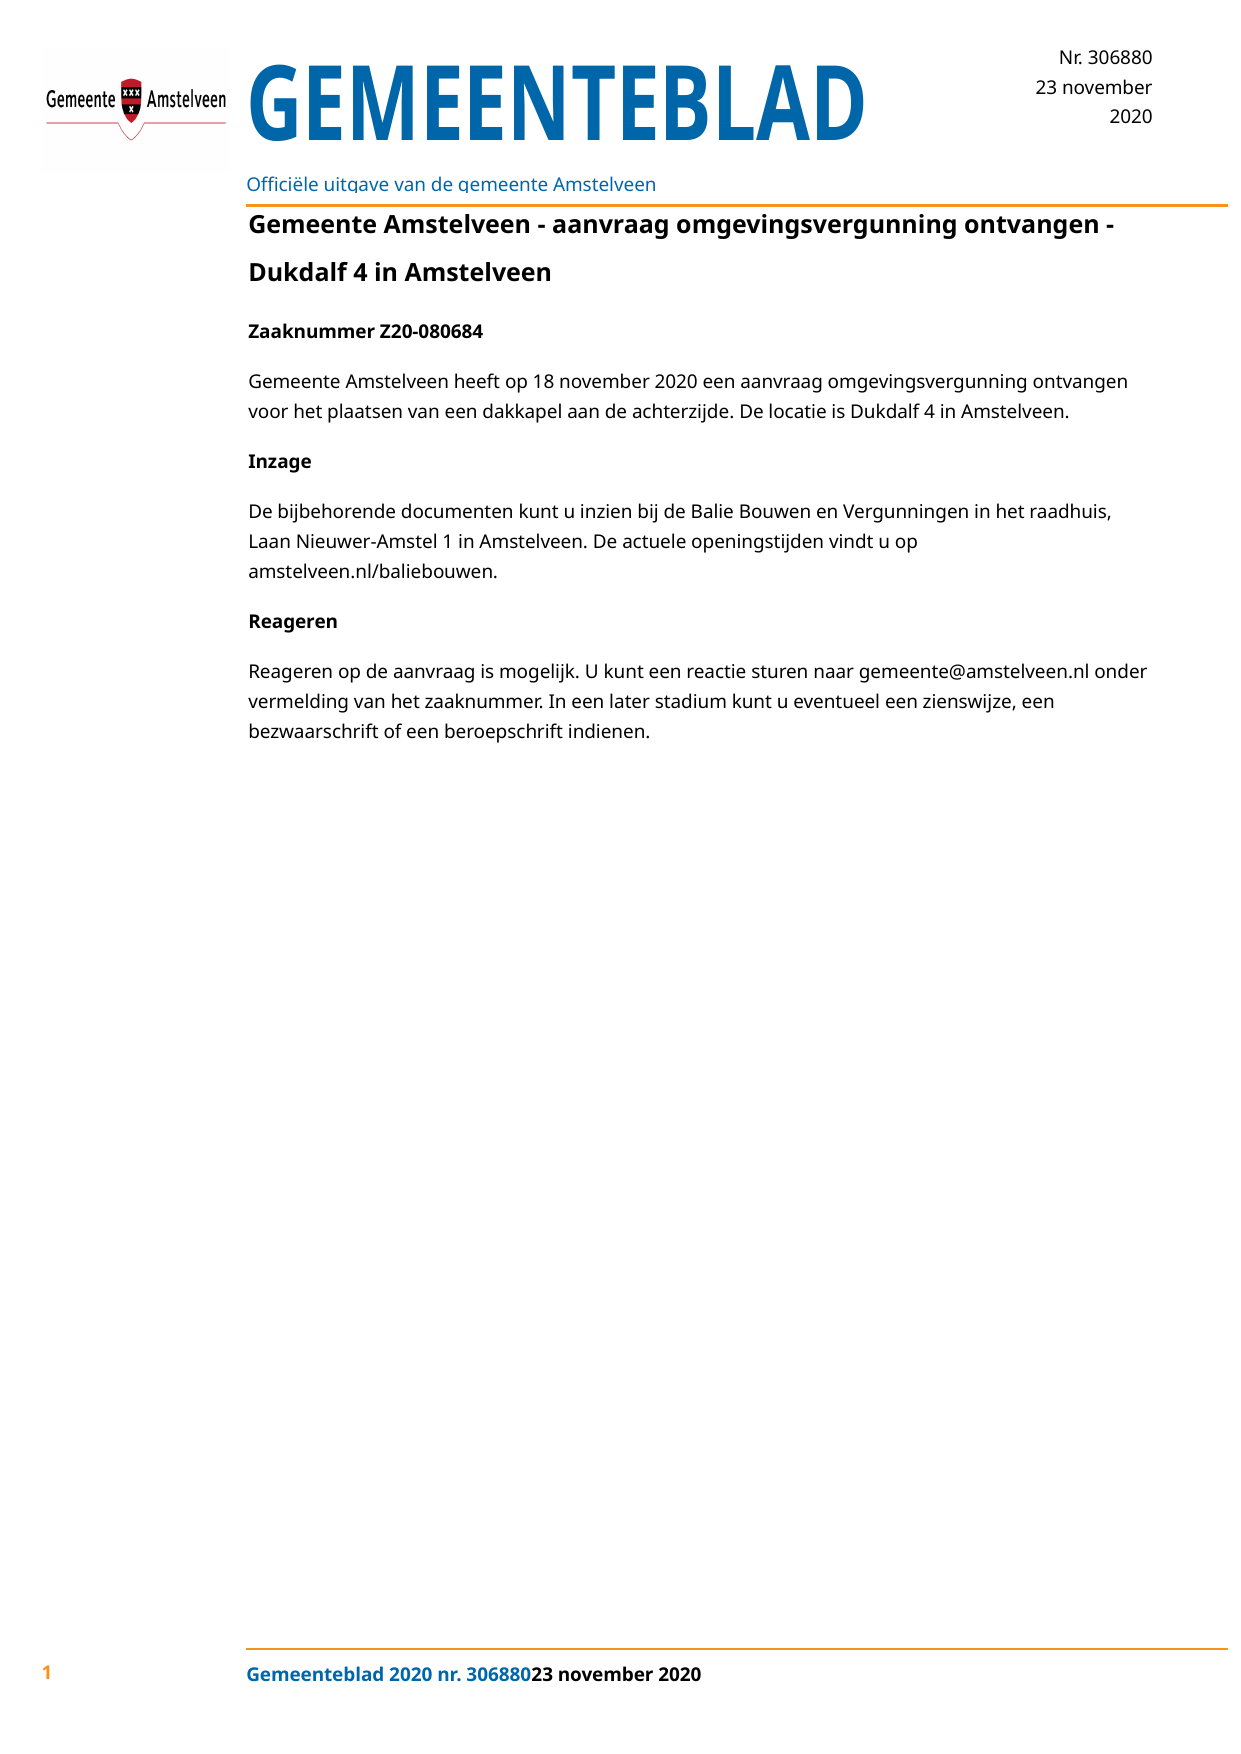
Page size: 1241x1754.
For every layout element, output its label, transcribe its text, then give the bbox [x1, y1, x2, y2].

text Zaaknummer Z20-080684 [248, 318, 1152, 344]
text Gemeente Amstelveen heeft op 18 november 2020 een aanvraag omgevingsvergunning ontvangen voor het plaatsen van een dakkapel aan de achterzijde. De locatie is Dukdalf 4 in Amstelveen. [248, 368, 1152, 424]
text Reageren op de aanvraag is mogelijk. U kunt een reactie sturen naar gemeente@amstelveen.nl onder vermelding van het zaaknummer. In een later stadium kunt u eventueel een zienswijze, een bezwaarschrift of een beroepschrift indienen. [248, 659, 1152, 744]
picture [41, 47, 231, 172]
text Reageren [248, 608, 1152, 634]
text Inzage [248, 448, 1152, 474]
text De bijbehorende documenten kunt u inzien bij de Balie Bouwen en Vergunningen in het raadhuis, Laan Nieuwer-Amstel 1 in Amstelveen. De actuele openingstijden vindt u op amstelveen.nl/baliebouwen. [248, 499, 1152, 584]
text Gemeente Amstelveen - aanvraag omgevingsvergunning ontvangen - Dukdalf 4 in Amstelveen [248, 207, 1152, 288]
